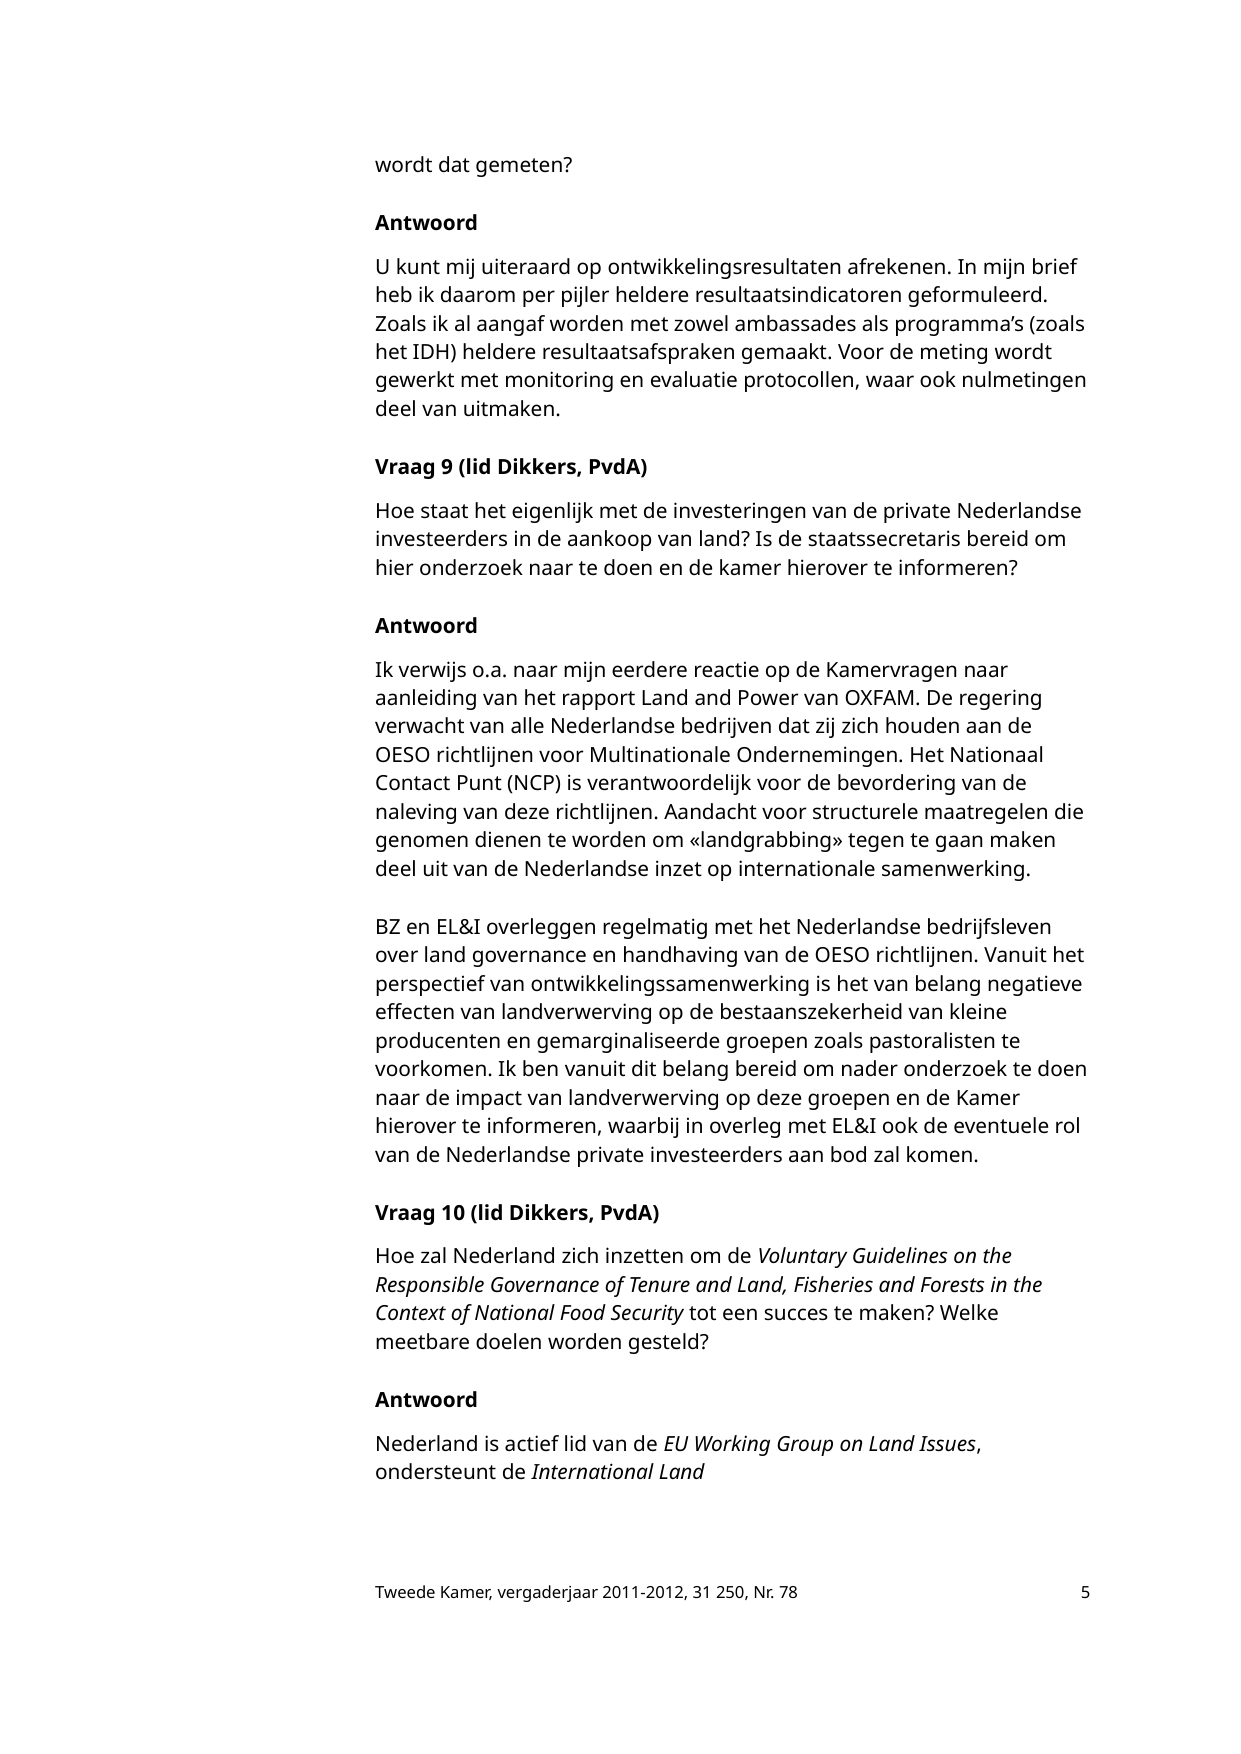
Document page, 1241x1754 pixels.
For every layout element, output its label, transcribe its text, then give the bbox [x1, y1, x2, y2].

text Antwoord [375, 1385, 1090, 1414]
text Vraag 9 (lid Dikkers, PvdA) [375, 452, 1090, 481]
text Antwoord [375, 611, 1090, 640]
text Hoe staat het eigenlijk met de investeringen van de private Nederlandse investeerders in de aankoop van land? Is de staatssecretaris bereid om hier onderzoek naar te doen en de kamer hierover te informeren? [375, 496, 1090, 581]
text Antwoord [375, 208, 1090, 237]
text Ik verwijs o.a. naar mijn eerdere reactie op de Kamervragen naar aanleiding van het rapport Land and Power van OXFAM. De regering verwacht van alle Nederlandse bedrijven dat zij zich houden aan de OESO richtlijnen voor Multinationale Ondernemingen. Het Nationaal Contact Punt (NCP) is verantwoordelijk voor de bevordering van de naleving van deze richtlijnen. Aandacht voor structurele maatregelen die genomen dienen te worden om «landgrabbing» tegen te gaan maken deel uit van de Nederlandse inzet op internationale samenwerking. [375, 655, 1090, 882]
text Hoe zal Nederland zich inzetten om de Voluntary Guidelines on the Responsible Governance of Tenure and Land, Fisheries and Forests in the Context of National Food Security tot een succes te maken? Welke meetbare doelen worden gesteld? [375, 1242, 1090, 1355]
text BZ en EL&I overleggen regelmatig met het Nederlandse bedrijfsleven over land governance en handhaving van de OESO richtlijnen. Vanuit het perspectief van ontwikkelingssamenwerking is het van belang negatieve effecten van landverwerving op de bestaanszekerheid van kleine producenten en gemarginaliseerde groepen zoals pastoralisten te voorkomen. Ik ben vanuit dit belang bereid om nader onderzoek te doen naar de impact van landverwerving op deze groepen en de Kamer hierover te informeren, waarbij in overleg met EL&I ook de eventuele rol van de Nederlandse private investeerders aan bod zal komen. [375, 912, 1090, 1168]
text Nederland is actief lid van de EU Working Group on Land Issues, ondersteunt de International Land [375, 1429, 1090, 1486]
text wordt dat gemeten? [375, 150, 1090, 178]
text Vraag 10 (lid Dikkers, PvdA) [375, 1198, 1090, 1227]
text U kunt mij uiteraard op ontwikkelingsresultaten afrekenen. In mijn brief heb ik daarom per pijler heldere resultaatsindicatoren geformuleerd. Zoals ik al aangaf worden met zowel ambassades als programma’s (zoals het IDH) heldere resultaatsafspraken gemaakt. Voor de meting wordt gewerkt met monitoring en evaluatie protocollen, waar ook nulmetingen deel van uitmaken. [375, 252, 1090, 422]
